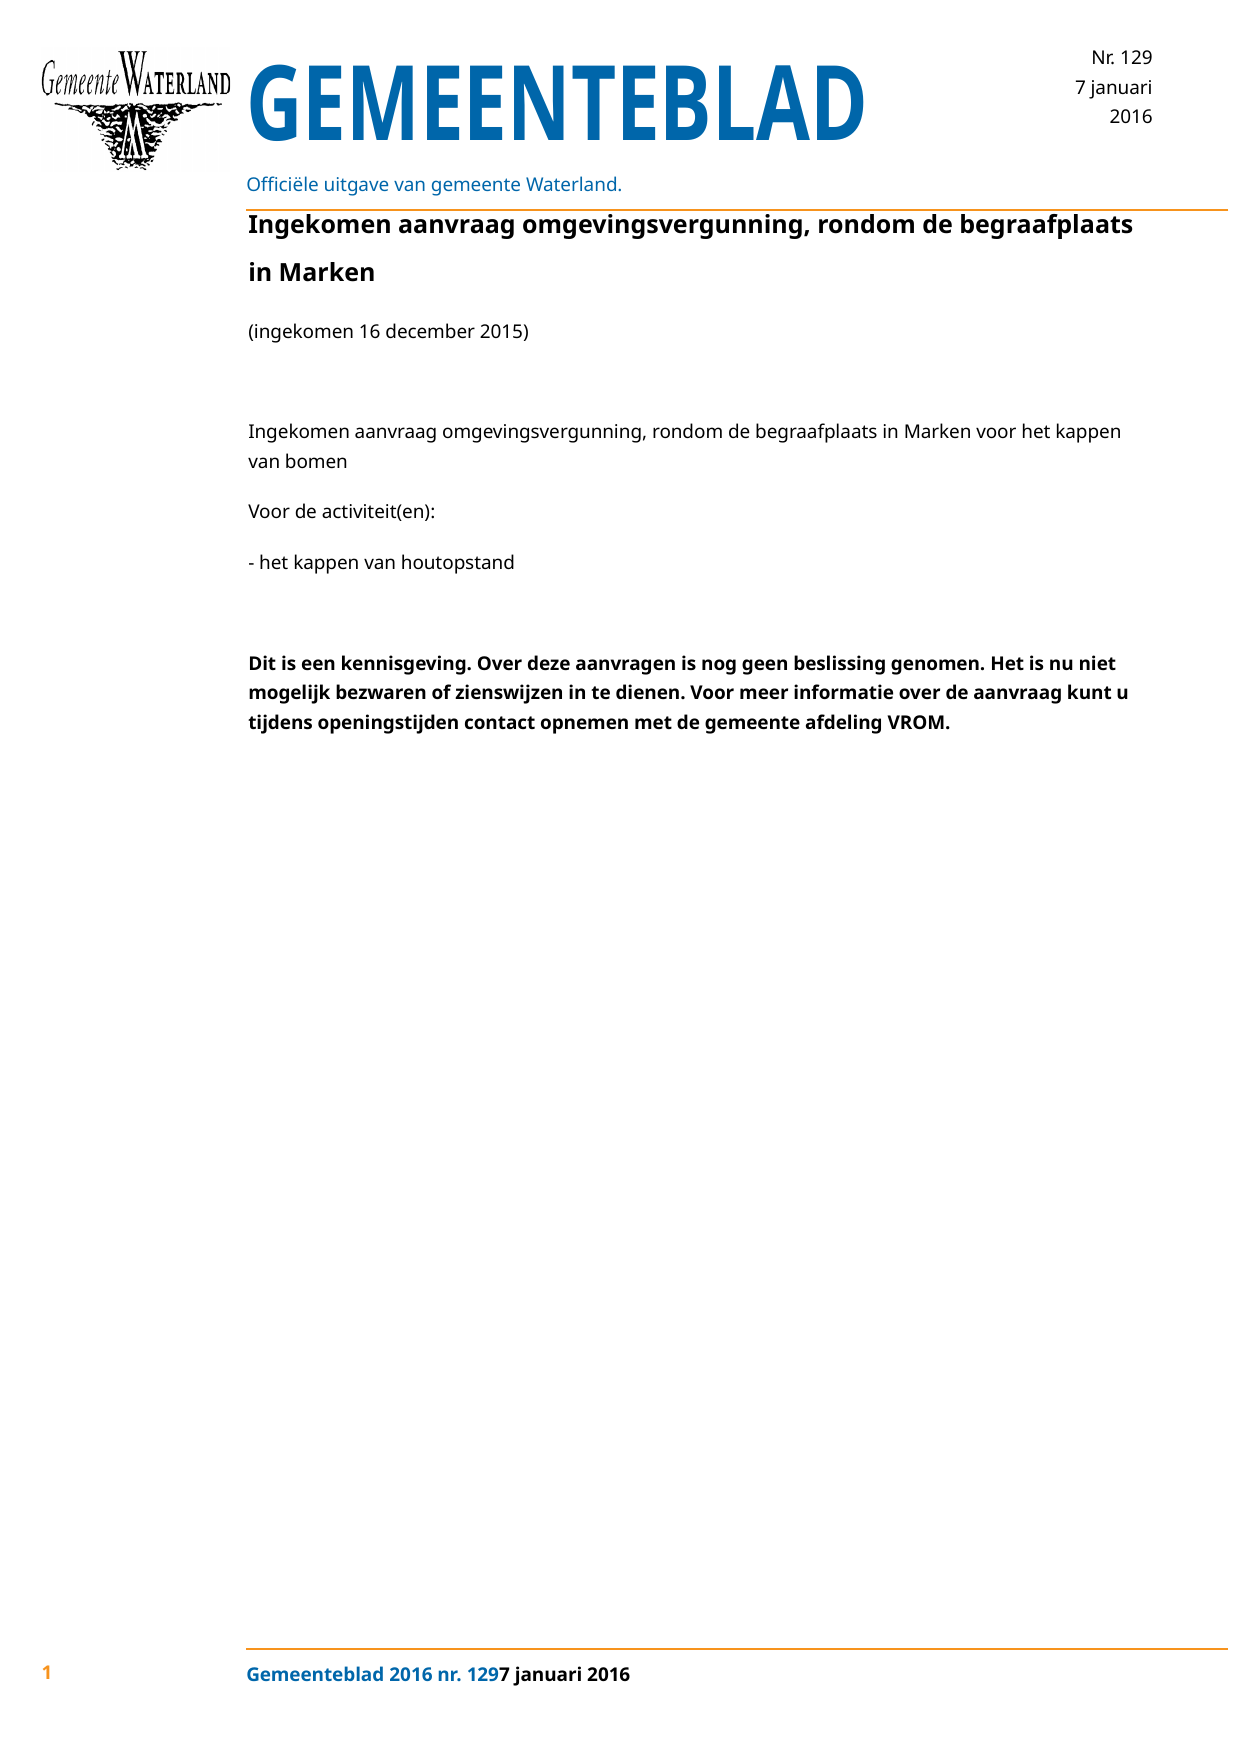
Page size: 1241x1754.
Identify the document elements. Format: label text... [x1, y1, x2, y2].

text - het kappen van houtopstand [248, 549, 1152, 575]
text Dit is een kennisgeving. Over deze aanvragen is nog geen beslissing genomen. Het is nu niet mogelijk bezwaren of zienswijzen in te dienen. Voor meer informatie over de aanvraag kunt u tijdens openingstijden contact opnemen met de gemeente afdeling VROM. [248, 650, 1152, 735]
picture [41, 47, 231, 172]
text Voor de activiteit(en): [248, 499, 1152, 524]
text Ingekomen aanvraag omgevingsvergunning, rondom de begraafplaats in Marken [248, 211, 1152, 288]
text Ingekomen aanvraag omgevingsvergunning, rondom de begraafplaats in Marken voor het kappen van bomen [248, 419, 1152, 474]
text (ingekomen 16 december 2015) [248, 318, 1152, 344]
